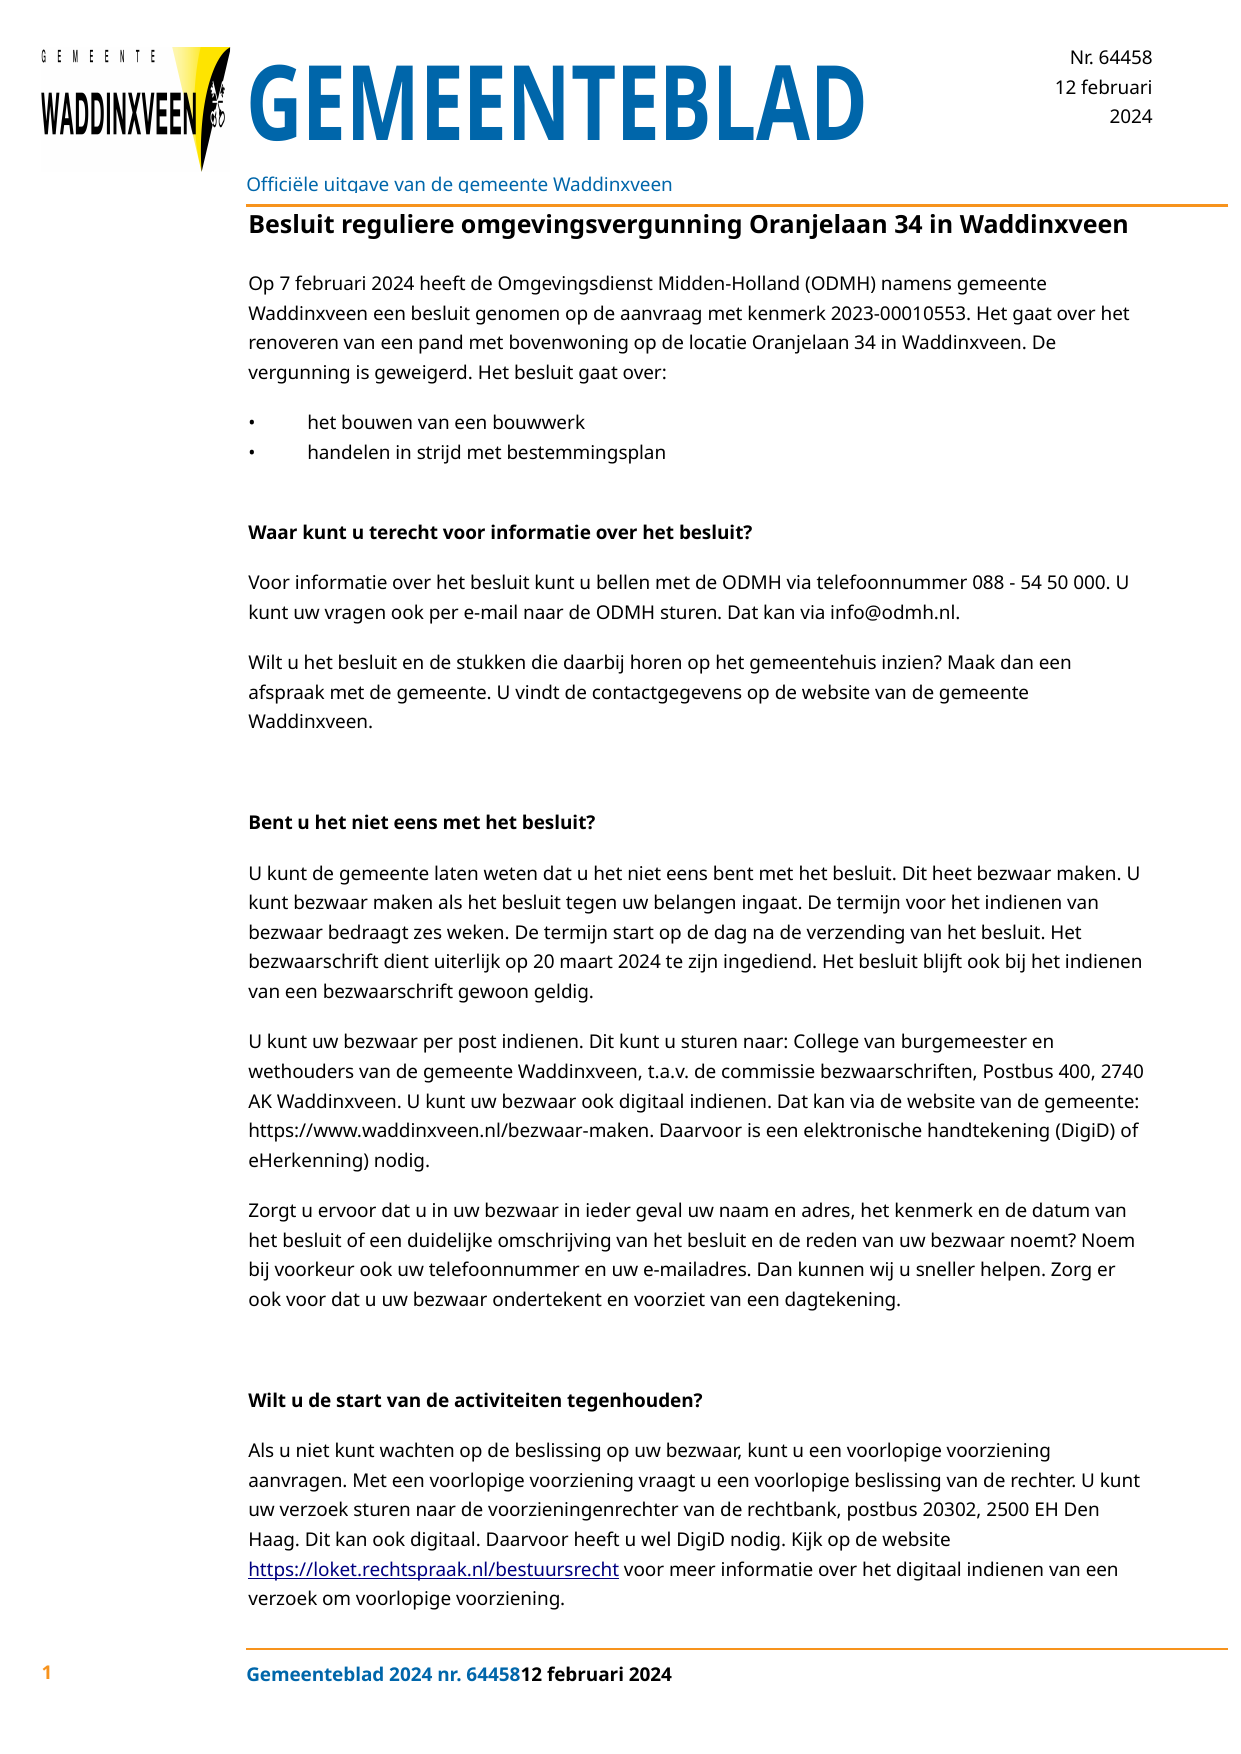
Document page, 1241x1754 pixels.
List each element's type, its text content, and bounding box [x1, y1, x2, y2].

list handelen in strijd met bestemmingsplan [248, 439, 1152, 465]
list het bouwen van een bouwwerk [248, 409, 1152, 435]
text Op 7 februari 2024 heeft de Omgevingsdienst Midden-Holland (ODMH) namens gemeente Waddinxveen een besluit genomen op de aanvraag met kenmerk 2023-00010553. Het gaat over het renoveren van een pand met bovenwoning op de locatie Oranjelaan 34 in Waddinxveen. De vergunning is geweigerd. Het besluit gaat over: [248, 270, 1152, 385]
text Besluit reguliere omgevingsvergunning Oranjelaan 34 in Waddinxveen [248, 207, 1152, 241]
text Als u niet kunt wachten op de beslissing op uw bezwaar, kunt u een voorlopige voorziening aanvragen. Met een voorlopige voorziening vraagt u een voorlopige beslissing van de rechter. U kunt uw verzoek sturen naar de voorzieningenrechter van de rechtbank, postbus 20302, 2500 EH Den Haag. Dit kan ook digitaal. Daarvoor heeft u wel DigiD nodig. Kijk op de website https://loket.rechtspraak.nl/bestuursrecht voor meer informatie over het digitaal indienen van een verzoek om voorlopige voorziening. [248, 1437, 1152, 1611]
text Voor informatie over het besluit kunt u bellen met de ODMH via telefoonnummer 088 - 54 50 000. U kunt uw vragen ook per e-mail naar de ODMH sturen. Dat kan via info@odmh.nl. [248, 569, 1152, 625]
text Zorgt u ervoor dat u in uw bezwaar in ieder geval uw naam en adres, het kenmerk en de datum van het besluit of een duidelijke omschrijving van het besluit en de reden van uw bezwaar noemt? Noem bij voorkeur ook uw telefoonnummer en uw e-mailadres. Dan kunnen wij u sneller helpen. Zorg er ook voor dat u uw bezwaar ondertekent en voorziet van een dagtekening. [248, 1197, 1152, 1312]
picture [41, 47, 231, 172]
text U kunt uw bezwaar per post indienen. Dit kunt u sturen naar: College van burgemeester en wethouders van de gemeente Waddinxveen, t.a.v. de commissie bezwaarschriften, Postbus 400, 2740 AK Waddinxveen. U kunt uw bezwaar ook digitaal indienen. Dat kan via de website van de gemeente: https://www.waddinxveen.nl/bezwaar-maken. Daarvoor is een elektronische handtekening (DigiD) of eHerkenning) nodig. [248, 1029, 1152, 1173]
text Bent u het niet eens met het besluit? [248, 809, 1152, 835]
text U kunt de gemeente laten weten dat u het niet eens bent met het besluit. Dit heet bezwaar maken. U kunt bezwaar maken als het besluit tegen uw belangen ingaat. De termijn voor het indienen van bezwaar bedraagt zes weken. De termijn start op de dag na de verzending van het besluit. Het bezwaarschrift dient uiterlijk op 20 maart 2024 te zijn ingediend. Het besluit blijft ook bij het indienen van een bezwaarschrift gewoon geldig. [248, 860, 1152, 1004]
text Wilt u het besluit en de stukken die daarbij horen op het gemeentehuis inzien? Maak dan een afspraak met de gemeente. U vindt de contactgegevens op de website van de gemeente Waddinxveen. [248, 649, 1152, 734]
text Waar kunt u terecht voor informatie over het besluit? [248, 519, 1152, 545]
text Wilt u de start van de activiteiten tegenhouden? [248, 1387, 1152, 1413]
